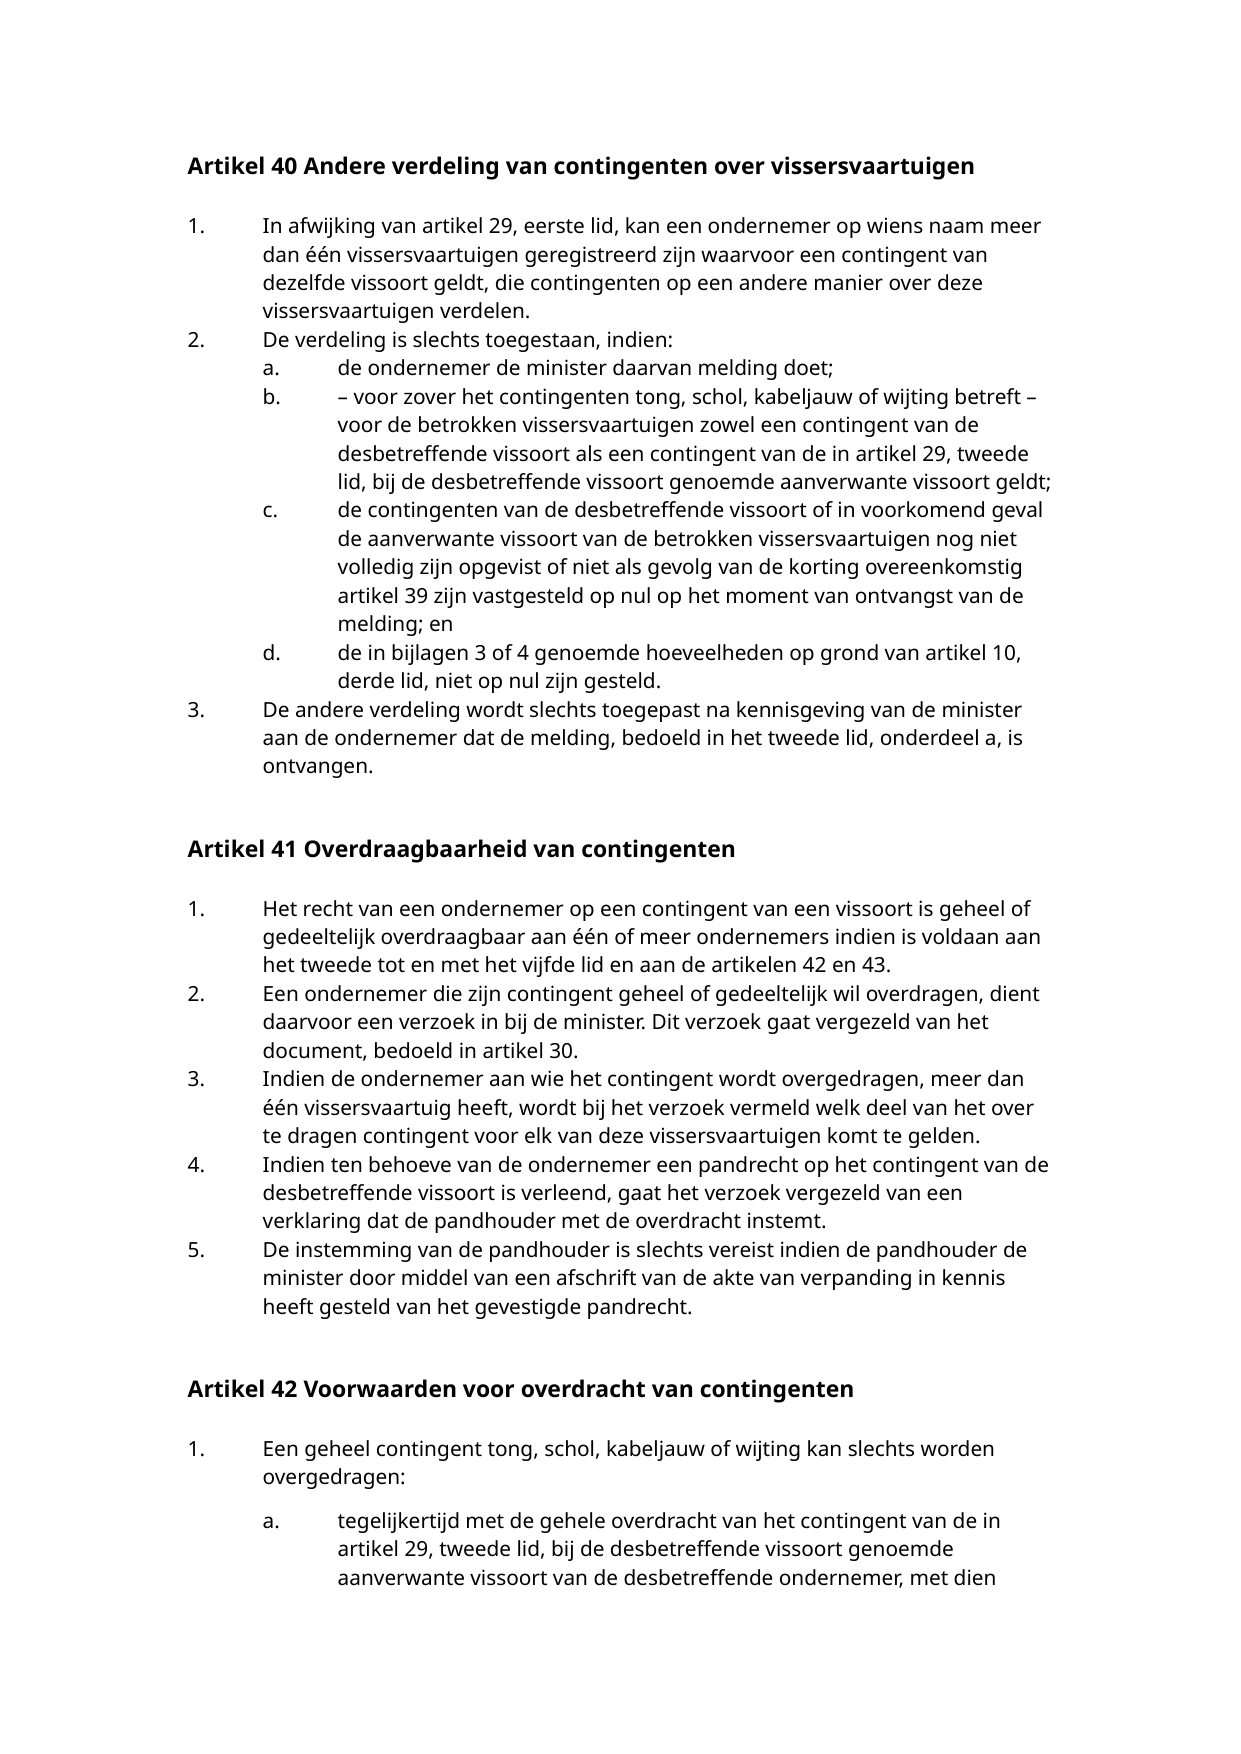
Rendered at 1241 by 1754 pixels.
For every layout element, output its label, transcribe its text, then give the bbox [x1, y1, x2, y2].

list Een geheel contingent tong, schol, kabeljauw of wijting kan slechts worden overgedragen: [187, 1434, 1053, 1491]
subtitle Artikel 40 Andere verdeling van contingenten over vissersvaartuigen [187, 150, 1053, 181]
list Een ondernemer die zijn contingent geheel of gedeeltelijk wil overdragen, dient daarvoor een verzoek in bij de minister. Dit verzoek gaat vergezeld van het document, bedoeld in artikel 30. [187, 979, 1053, 1064]
list de ondernemer de minister daarvan melding doet; [262, 353, 1053, 382]
list de in bijlagen 3 of 4 genoemde hoeveelheden op grond van artikel 10, derde lid, niet op nul zijn gesteld. [262, 638, 1053, 695]
list Het recht van een ondernemer op een contingent van een vissoort is geheel of gedeeltelijk overdraagbaar aan één of meer ondernemers indien is voldaan aan het tweede tot en met het vijfde lid en aan de artikelen 42 en 43. [187, 894, 1053, 979]
list Indien de ondernemer aan wie het contingent wordt overgedragen, meer dan één vissersvaartuig heeft, wordt bij het verzoek vermeld welk deel van het over te dragen contingent voor elk van deze vissersvaartuigen komt te gelden. [187, 1064, 1053, 1150]
list De instemming van de pandhouder is slechts vereist indien de pandhouder de minister door middel van een afschrift van de akte van verpanding in kennis heeft gesteld van het gevestigde pandrecht. [187, 1235, 1053, 1320]
list tegelijkertijd met de gehele overdracht van het contingent van de in artikel 29, tweede lid, bij de desbetreffende vissoort genoemde aanverwante vissoort van de desbetreffende ondernemer, met dien [262, 1506, 1053, 1591]
list Indien ten behoeve van de ondernemer een pandrecht op het contingent van de desbetreffende vissoort is verleend, gaat het verzoek vergezeld van een verklaring dat de pandhouder met de overdracht instemt. [187, 1150, 1053, 1235]
list De verdeling is slechts toegestaan, indien: [187, 325, 1053, 353]
list In afwijking van artikel 29, eerste lid, kan een ondernemer op wiens naam meer dan één vissersvaartuigen geregistreerd zijn waarvoor een contingent van dezelfde vissoort geldt, die contingenten op een andere manier over deze vissersvaartuigen verdelen. [187, 211, 1053, 325]
subtitle Artikel 41 Overdraagbaarheid van contingenten [187, 832, 1053, 864]
list De andere verdeling wordt slechts toegepast na kennisgeving van de minister aan de ondernemer dat de melding, bedoeld in het tweede lid, onderdeel a, is ontvangen. [187, 695, 1053, 780]
list – voor zover het contingenten tong, schol, kabeljauw of wijting betreft – voor de betrokken vissersvaartuigen zowel een contingent van de desbetreffende vissoort als een contingent van de in artikel 29, tweede lid, bij de desbetreffende vissoort genoemde aanverwante vissoort geldt; [262, 382, 1053, 496]
subtitle Artikel 42 Voorwaarden voor overdracht van contingenten [187, 1373, 1053, 1404]
list de contingenten van de desbetreffende vissoort of in voorkomend geval de aanverwante vissoort van de betrokken vissersvaartuigen nog niet volledig zijn opgevist of niet als gevolg van de korting overeenkomstig artikel 39 zijn vastgesteld op nul op het moment van ontvangst van de melding; en [262, 496, 1053, 638]
